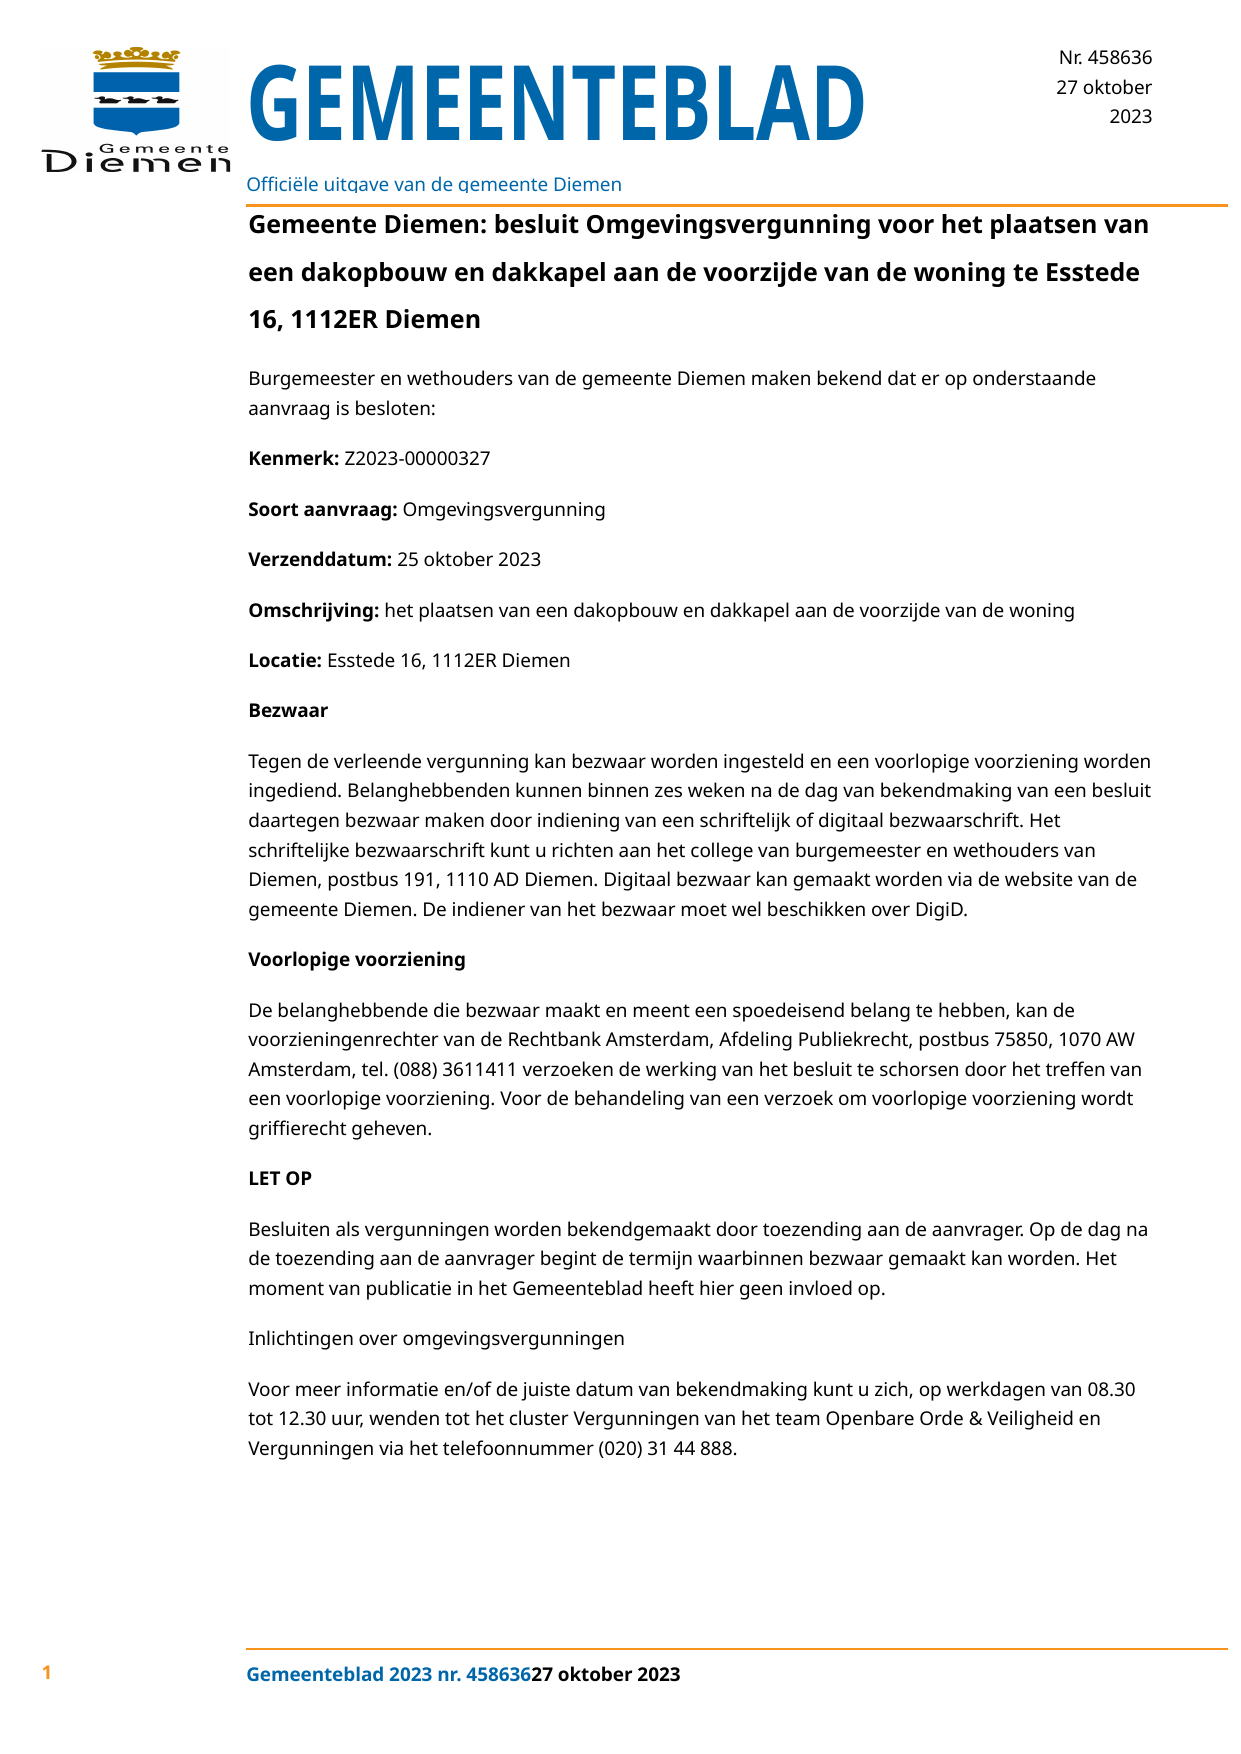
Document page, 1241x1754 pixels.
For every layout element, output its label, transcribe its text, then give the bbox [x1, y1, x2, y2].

text Kenmerk: Z2023-00000327 [248, 446, 1152, 471]
text Burgemeester en wethouders van de gemeente Diemen maken bekend dat er op onderstaande aanvraag is besloten: [248, 366, 1152, 421]
text De belanghebbende die bezwaar maakt en meent een spoedeisend belang te hebben, kan de voorzieningenrechter van de Rechtbank Amsterdam, Afdeling Publiekrecht, postbus 75850, 1070 AW Amsterdam, tel. (088) 3611411 verzoeken de werking van het besluit te schorsen door het treffen van een voorlopige voorziening. Voor de behandeling van een verzoek om voorlopige voorziening wordt griffierecht geheven. [248, 997, 1152, 1141]
text Besluiten als vergunningen worden bekendgemaakt door toezending aan de aanvrager. Op de dag na de toezending aan de aanvrager begint de termijn waarbinnen bezwaar gemaakt kan worden. Het moment van publicatie in het Gemeenteblad heeft hier geen invloed op. [248, 1216, 1152, 1301]
text Voor meer informatie en/of de juiste datum van bekendmaking kunt u zich, op werkdagen van 08.30 tot 12.30 uur, wenden tot het cluster Vergunningen van het team Openbare Orde & Veiligheid en Vergunningen via het telefoonnummer (020) 31 44 888. [248, 1376, 1152, 1461]
text Omschrijving: het plaatsen van een dakopbouw en dakkapel aan de voorzijde van de woning [248, 597, 1152, 622]
text Soort aanvraag: Omgevingsvergunning [248, 496, 1152, 522]
picture [41, 47, 231, 172]
text Verzenddatum: 25 oktober 2023 [248, 546, 1152, 572]
text Inlichtingen over omgevingsvergunningen [248, 1326, 1152, 1351]
text Bezwaar [248, 698, 1152, 723]
text Tegen de verleende vergunning kan bezwaar worden ingesteld en een voorlopige voorziening worden ingediend. Belanghebbenden kunnen binnen zes weken na de dag van bekendmaking van een besluit daartegen bezwaar maken door indiening van een schriftelijk of digitaal bezwaarschrift. Het schriftelijke bezwaarschrift kunt u richten aan het college van burgemeester en wethouders van Diemen, postbus 191, 1110 AD Diemen. Digitaal bezwaar kan gemaakt worden via de website van de gemeente Diemen. De indiener van het bezwaar moet wel beschikken over DigiD. [248, 748, 1152, 922]
text Gemeente Diemen: besluit Omgevingsvergunning voor het plaatsen van een dakopbouw en dakkapel aan de voorzijde van de woning te Esstede 16, 1112ER Diemen [248, 207, 1152, 336]
text Voorlopige voorziening [248, 946, 1152, 972]
text Locatie: Esstede 16, 1112ER Diemen [248, 647, 1152, 673]
text LET OP [248, 1166, 1152, 1191]
